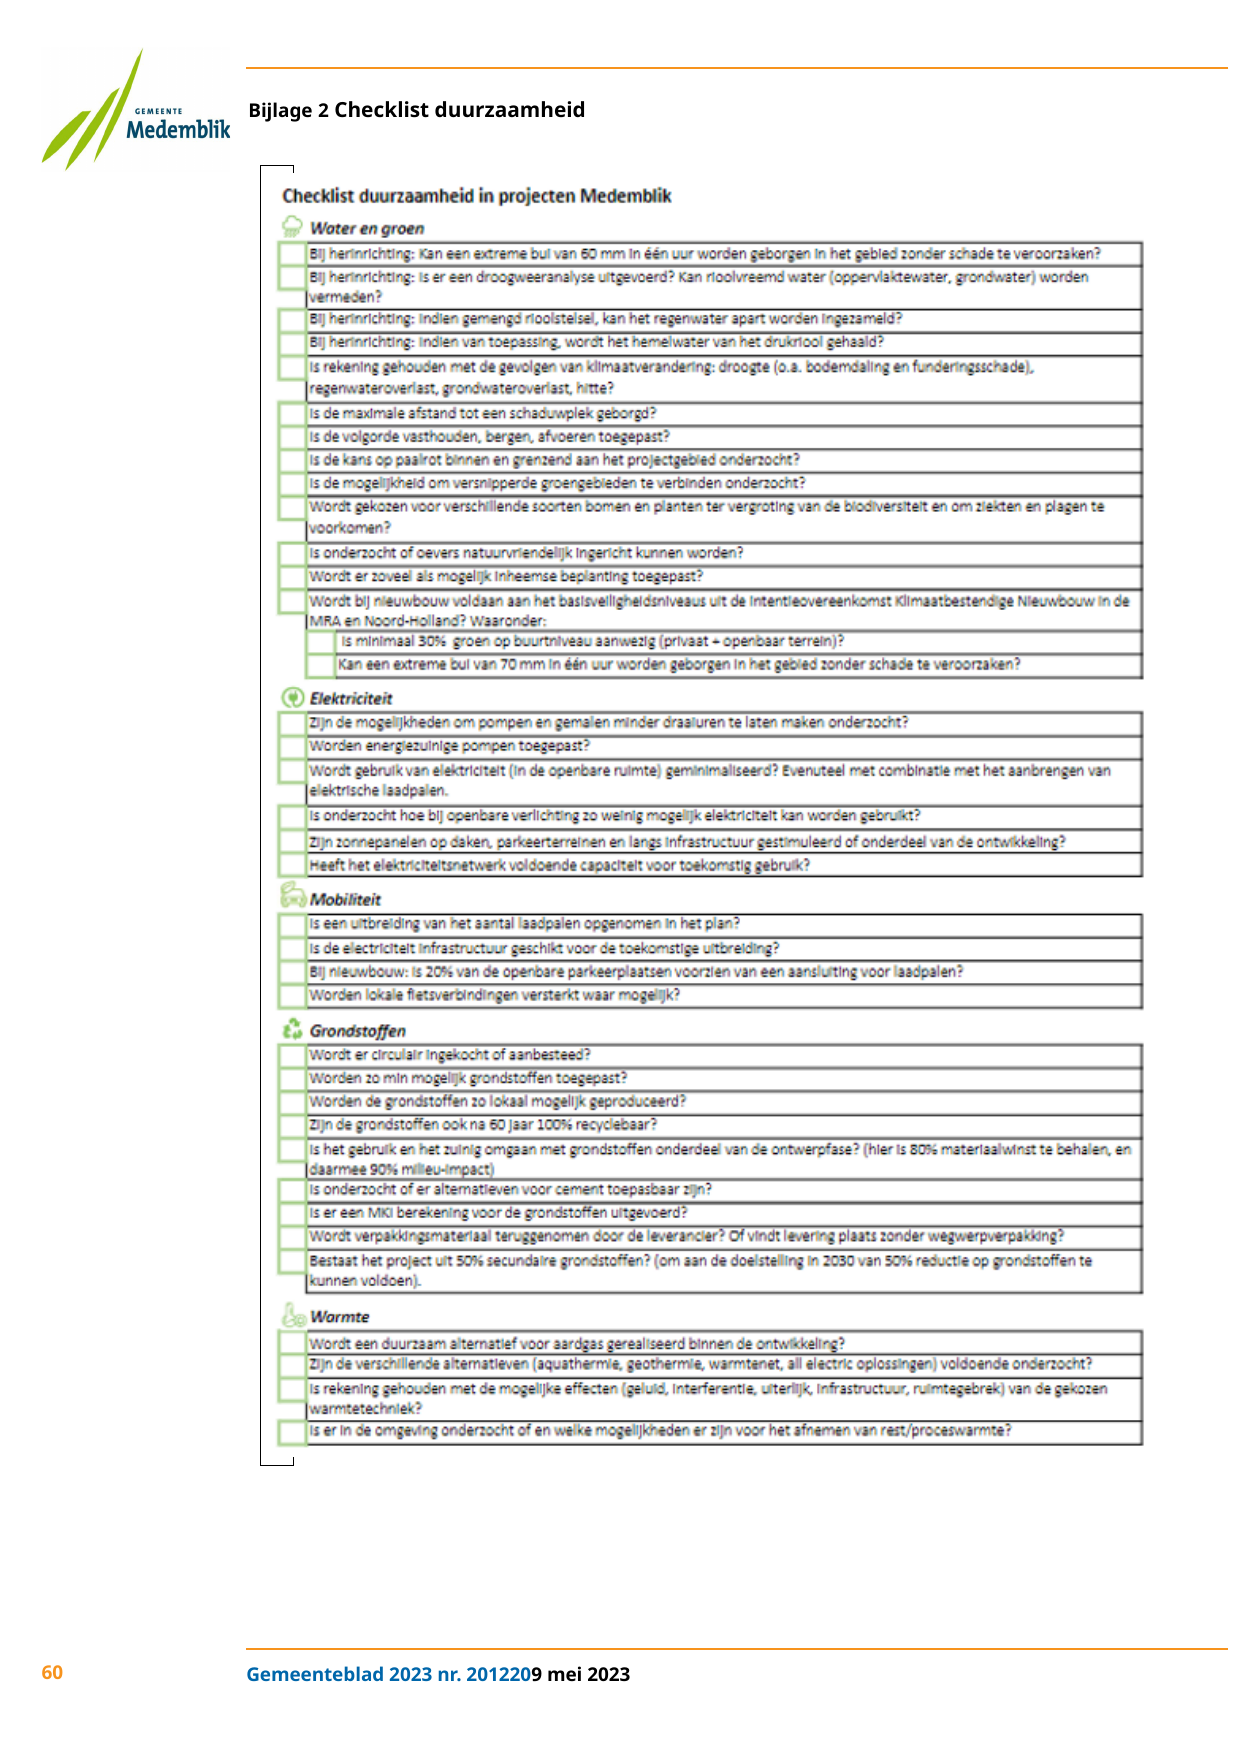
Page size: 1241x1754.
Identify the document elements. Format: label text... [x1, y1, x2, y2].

picture [268, 173, 1155, 1457]
text Bijlage 2 Checklist duurzaamheid [248, 95, 1152, 123]
picture [41, 47, 231, 172]
